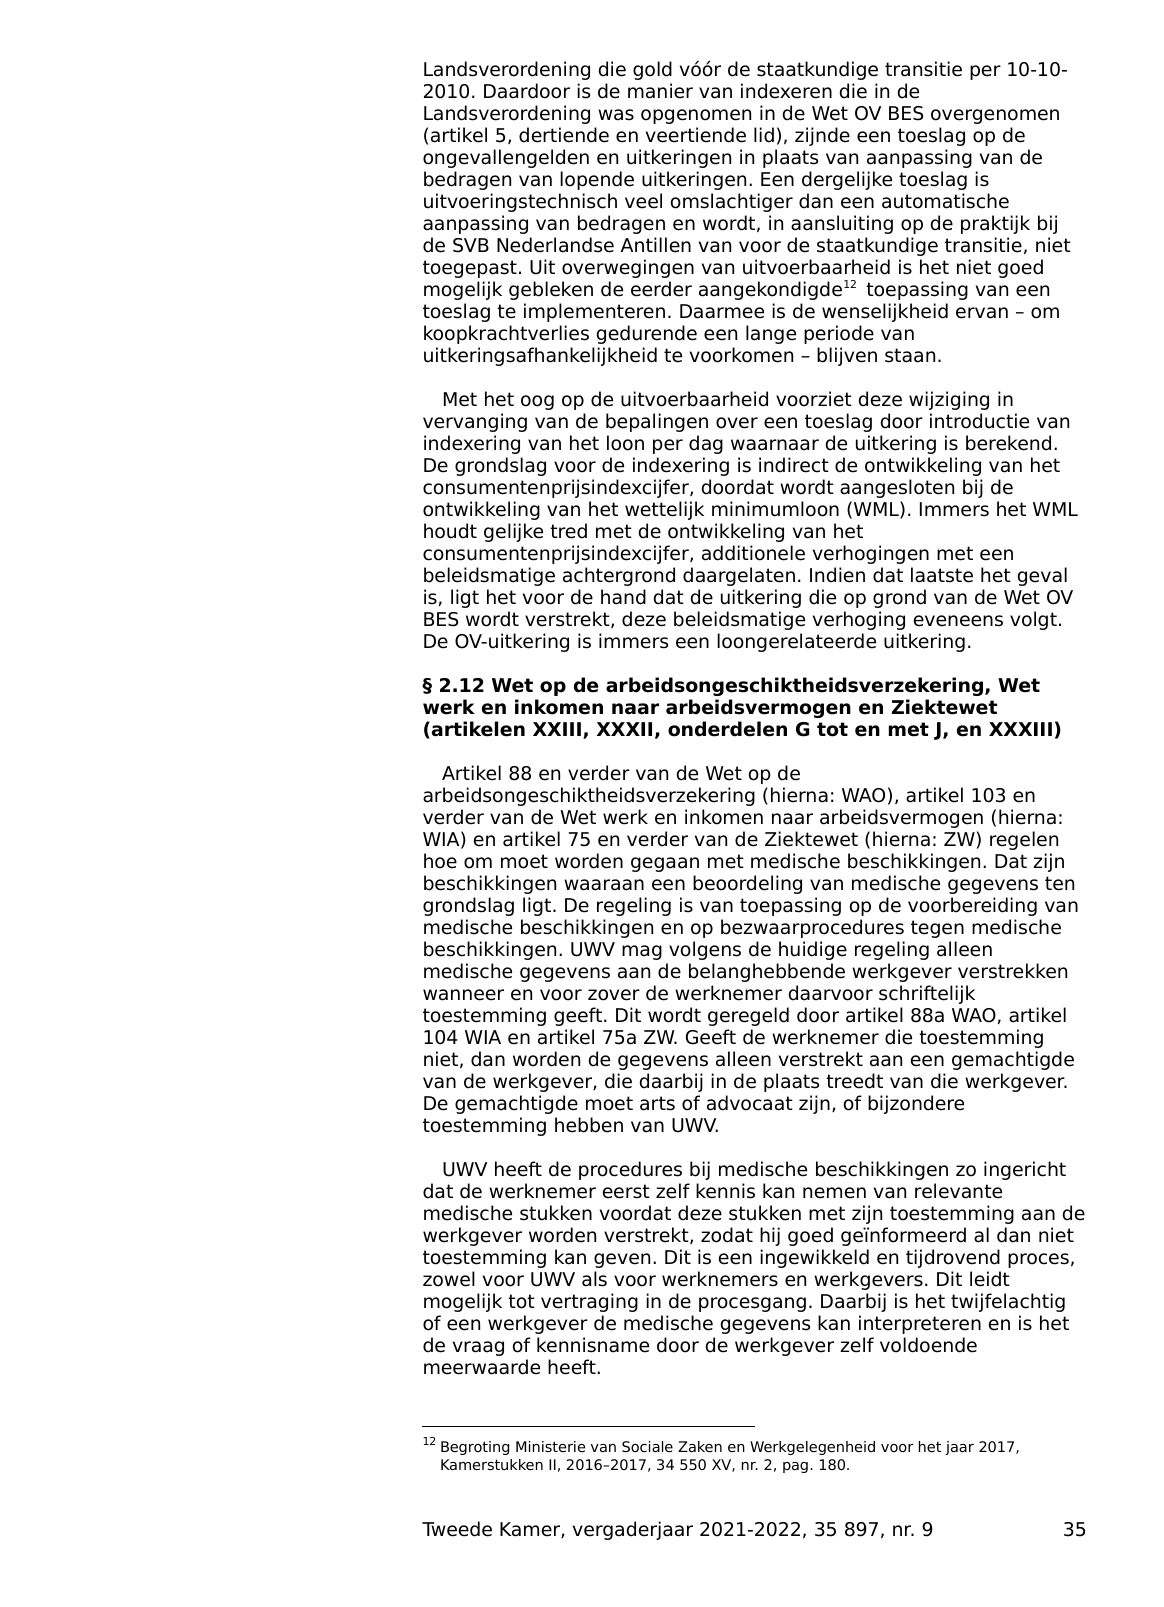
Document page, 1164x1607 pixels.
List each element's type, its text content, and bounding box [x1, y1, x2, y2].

text Landsverordening die gold vóór de staatkundige transitie per 10-10-2010. Daardoor is de manier van indexeren die in de Landsverordening was opgenomen in de Wet OV BES overgenomen (artikel 5, dertiende en veertiende lid), zijnde een toeslag op de ongevallengelden en uitkeringen in plaats van aanpassing van de bedragen van lopende uitkeringen. Een dergelijke toeslag is uitvoeringstechnisch veel omslachtiger dan een automatische aanpassing van bedragen en wordt, in aansluiting op de praktijk bij de SVB Nederlandse Antillen van voor de staatkundige transitie, niet toegepast. Uit overwegingen van uitvoerbaarheid is het niet goed mogelijk gebleken de eerder aangekondigde toepassing van een toeslag te implementeren. Daarmee is de wenselijkheid ervan – om koopkrachtverlies gedurende een lange periode van uitkeringsafhankelijkheid te voorkomen – blijven staan. [422, 59, 1087, 367]
text Begroting Ministerie van Sociale Zaken en Werkgelegenheid voor het jaar 2017, Kamerstukken II, 2016–2017, 34 550 XV, nr. 2, pag. 180. [422, 1435, 1087, 1474]
text Met het oog op de uitvoerbaarheid voorziet deze wijziging in vervanging van de bepalingen over een toeslag door introductie van indexering van het loon per dag waarnaar de uitkering is berekend. De grondslag voor de indexering is indirect de ontwikkeling van het consumentenprijsindexcijfer, doordat wordt aangesloten bij de ontwikkeling van het wettelijk minimumloon (WML). Immers het WML houdt gelijke tred met de ontwikkeling van het consumentenprijsindexcijfer, additionele verhogingen met een beleidsmatige achtergrond daargelaten. Indien dat laatste het geval is, ligt het voor de hand dat de uitkering die op grond van de Wet OV BES wordt verstrekt, deze beleidsmatige verhoging eveneens volgt. De OV-uitkering is immers een loongerelateerde uitkering. [422, 389, 1087, 653]
text Artikel 88 en verder van de Wet op de arbeidsongeschiktheidsverzekering (hierna: WAO), artikel 103 en verder van de Wet werk en inkomen naar arbeidsvermogen (hierna: WIA) en artikel 75 en verder van de Ziektewet (hierna: ZW) regelen hoe om moet worden gegaan met medische beschikkingen. Dat zijn beschikkingen waaraan een beoordeling van medische gegevens ten grondslag ligt. De regeling is van toepassing op de voorbereiding van medische beschikkingen en op bezwaarprocedures tegen medische beschikkingen. UWV mag volgens de huidige regeling alleen medische gegevens aan de belanghebbende werkgever verstrekken wanneer en voor zover de werknemer daarvoor schriftelijk toestemming geeft. Dit wordt geregeld door artikel 88a WAO, artikel 104 WIA en artikel 75a ZW. Geeft de werknemer die toestemming niet, dan worden de gegevens alleen verstrekt aan een gemachtigde van de werkgever, die daarbij in de plaats treedt van die werkgever. De gemachtigde moet arts of advocaat zijn, of bijzondere toestemming hebben van UWV. [422, 763, 1087, 1137]
subtitle § 2.12 Wet op de arbeidsongeschiktheidsverzekering, Wet werk en inkomen naar arbeidsvermogen en Ziektewet (artikelen XXIII, XXXII, onderdelen G tot en met J, en XXXIII) [422, 675, 1087, 741]
text UWV heeft de procedures bij medische beschikkingen zo ingericht dat de werknemer eerst zelf kennis kan nemen van relevante medische stukken voordat deze stukken met zijn toestemming aan de werkgever worden verstrekt, zodat hij goed geïnformeerd al dan niet toestemming kan geven. Dit is een ingewikkeld en tijdrovend proces, zowel voor UWV als voor werknemers en werkgevers. Dit leidt mogelijk tot vertraging in de procesgang. Daarbij is het twijfelachtig of een werkgever de medische gegevens kan interpreteren en is het de vraag of kennisname door de werkgever zelf voldoende meerwaarde heeft. [422, 1159, 1087, 1379]
